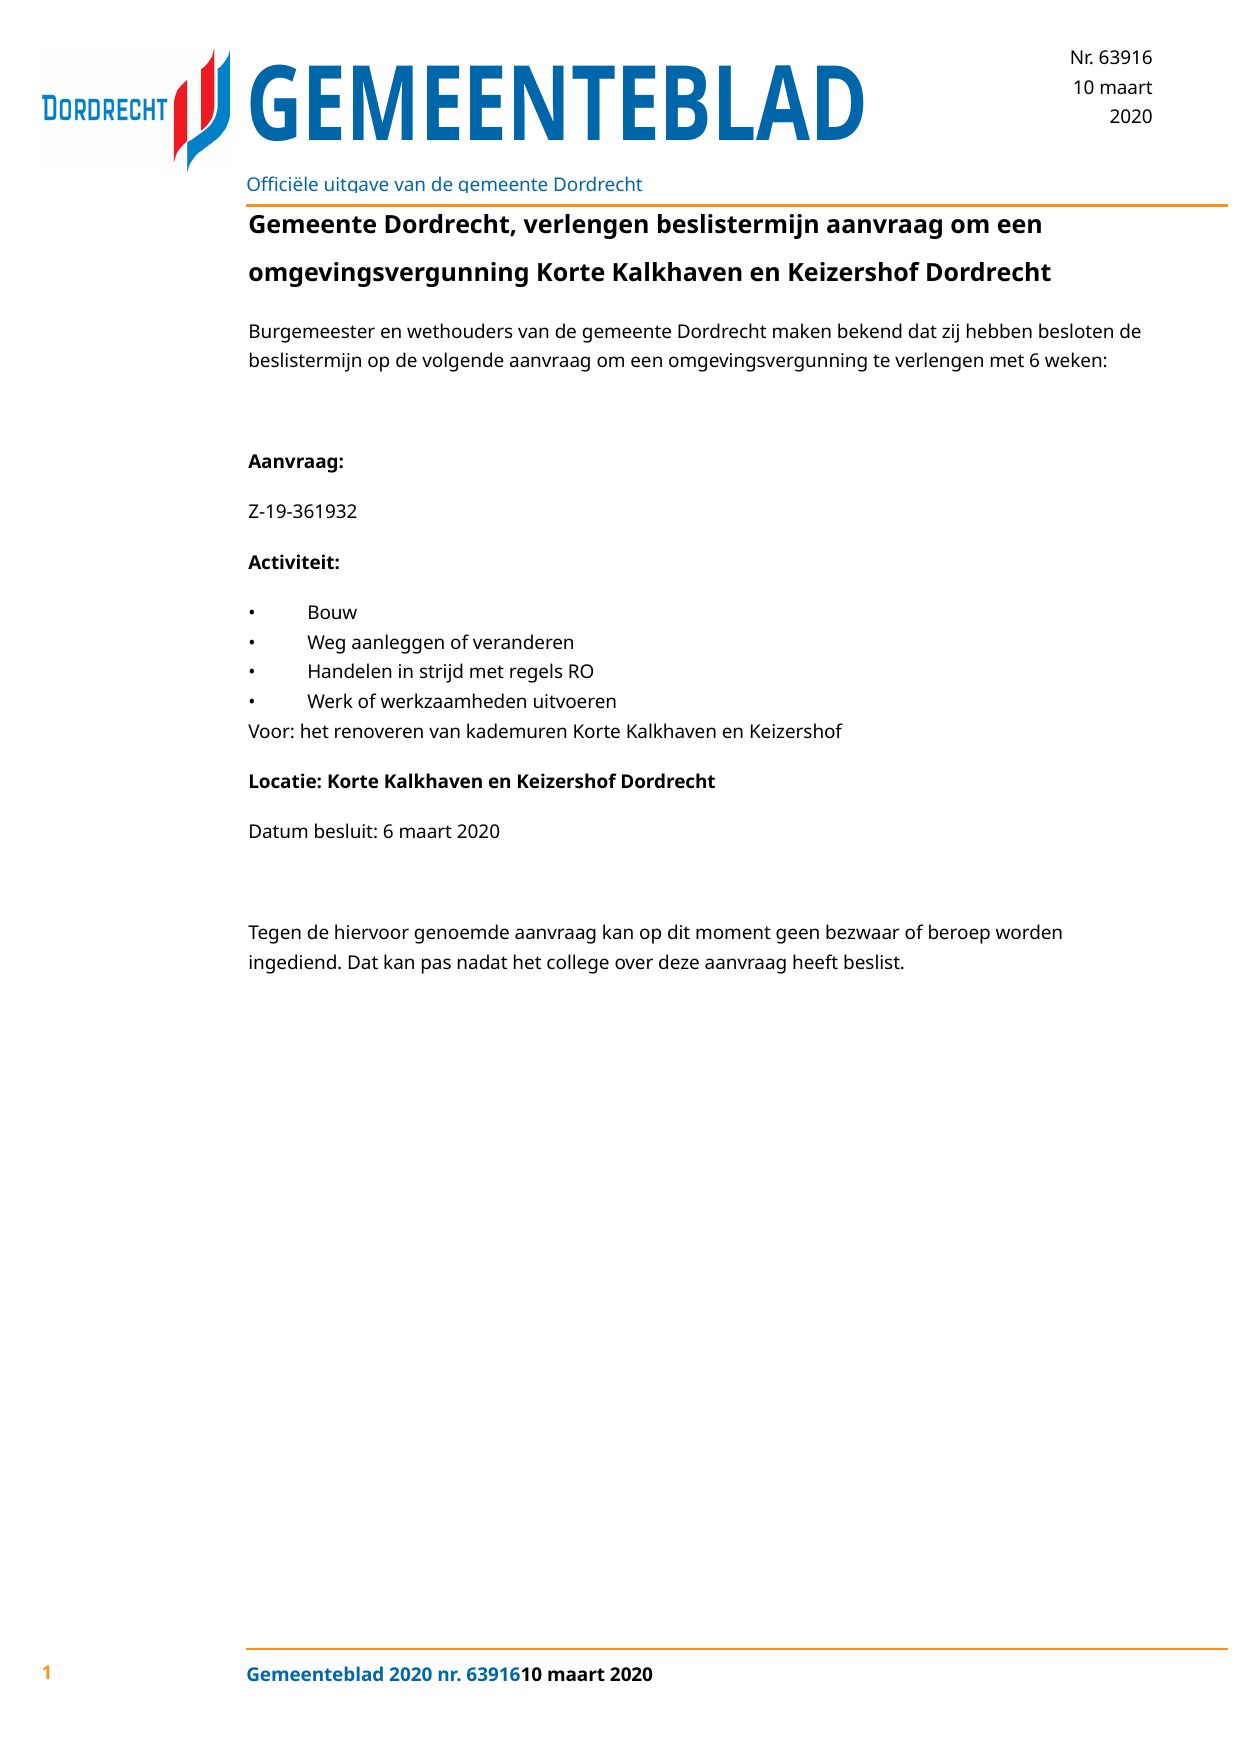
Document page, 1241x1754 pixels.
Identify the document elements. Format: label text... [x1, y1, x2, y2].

text Datum besluit: 6 maart 2020 [248, 819, 1152, 844]
text Aanvraag: [248, 448, 1152, 474]
text Gemeente Dordrecht, verlengen beslistermijn aanvraag om een omgevingsvergunning Korte Kalkhaven en Keizershof Dordrecht [248, 207, 1152, 288]
picture [41, 47, 231, 172]
list Bouw [248, 599, 1152, 625]
text Locatie: Korte Kalkhaven en Keizershof Dordrecht [248, 768, 1152, 794]
list Handelen in strijd met regels RO [248, 659, 1152, 684]
text Voor: het renoveren van kademuren Korte Kalkhaven en Keizershof [248, 718, 1152, 744]
text Z-19-361932 [248, 499, 1152, 524]
text Tegen de hiervoor genoemde aanvraag kan op dit moment geen bezwaar of beroep worden ingediend. Dat kan pas nadat het college over deze aanvraag heeft beslist. [248, 919, 1152, 975]
text Burgemeester en wethouders van de gemeente Dordrecht maken bekend dat zij hebben besloten de beslistermijn op de volgende aanvraag om een omgevingsvergunning te verlengen met 6 weken: [248, 318, 1152, 373]
list Werk of werkzaamheden uitvoeren [248, 688, 1152, 714]
list Weg aanleggen of veranderen [248, 629, 1152, 655]
text Activiteit: [248, 549, 1152, 575]
